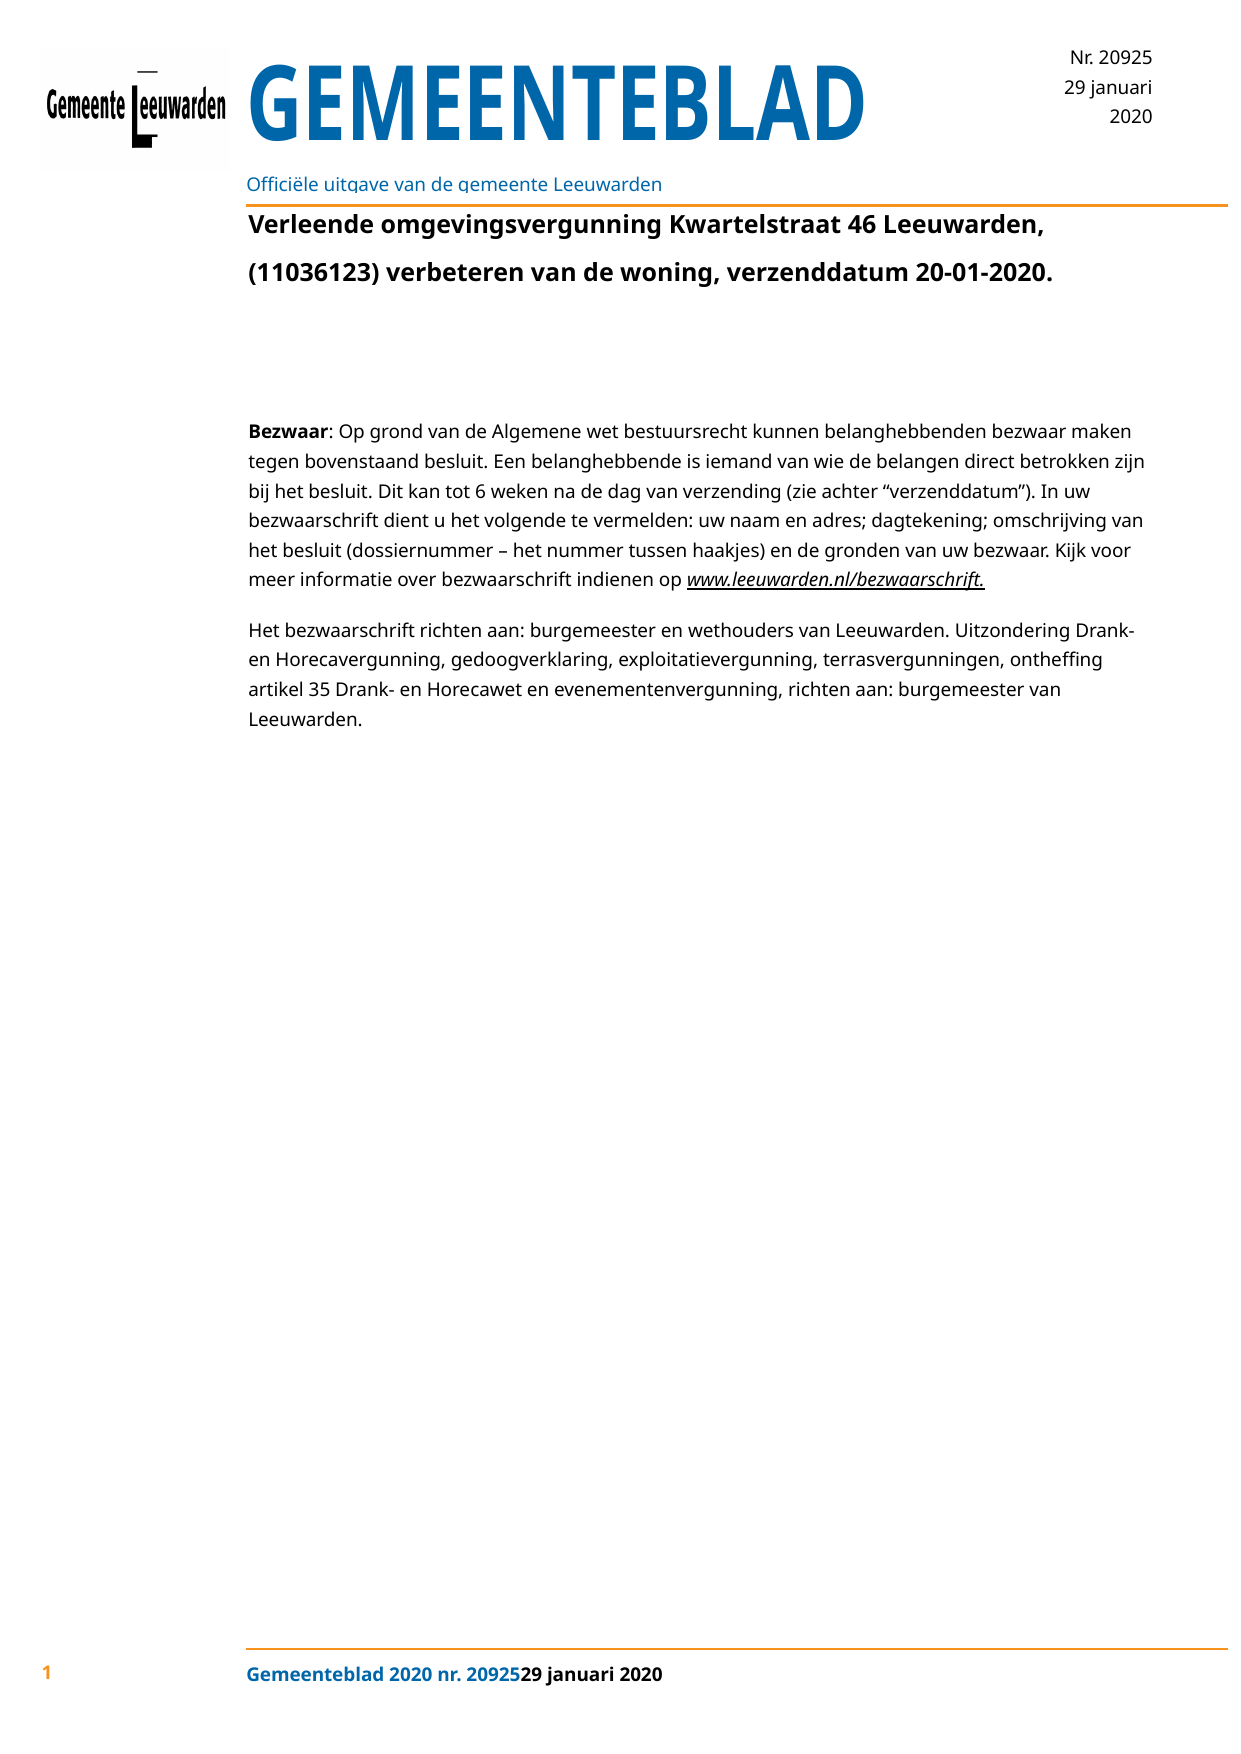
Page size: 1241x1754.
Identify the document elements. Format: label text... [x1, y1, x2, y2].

text Bezwaar: Op grond van de Algemene wet bestuursrecht kunnen belanghebbenden bezwaar maken tegen bovenstaand besluit. Een belanghebbende is iemand van wie de belangen direct betrokken zijn bij het besluit. Dit kan tot 6 weken na de dag van verzending (zie achter “verzenddatum”). In uw bezwaarschrift dient u het volgende te vermelden: uw naam en adres; dagtekening; omschrijving van het besluit (dossiernummer – het nummer tussen haakjes) en de gronden van uw bezwaar. Kijk voor meer informatie over bezwaarschrift indienen op www.leeuwarden.nl/bezwaarschrift. [248, 419, 1152, 592]
text Het bezwaarschrift richten aan: burgemeester en wethouders van Leeuwarden. Uitzondering Drank- en Horecavergunning, gedoogverklaring, exploitatievergunning, terrasvergunningen, ontheffing artikel 35 Drank- en Horecawet en evenementenvergunning, richten aan: burgemeester van Leeuwarden. [248, 617, 1152, 732]
text Verleende omgevingsvergunning Kwartelstraat 46 Leeuwarden, (11036123) verbeteren van de woning, verzenddatum 20-01-2020. [248, 207, 1152, 288]
picture [41, 47, 231, 172]
